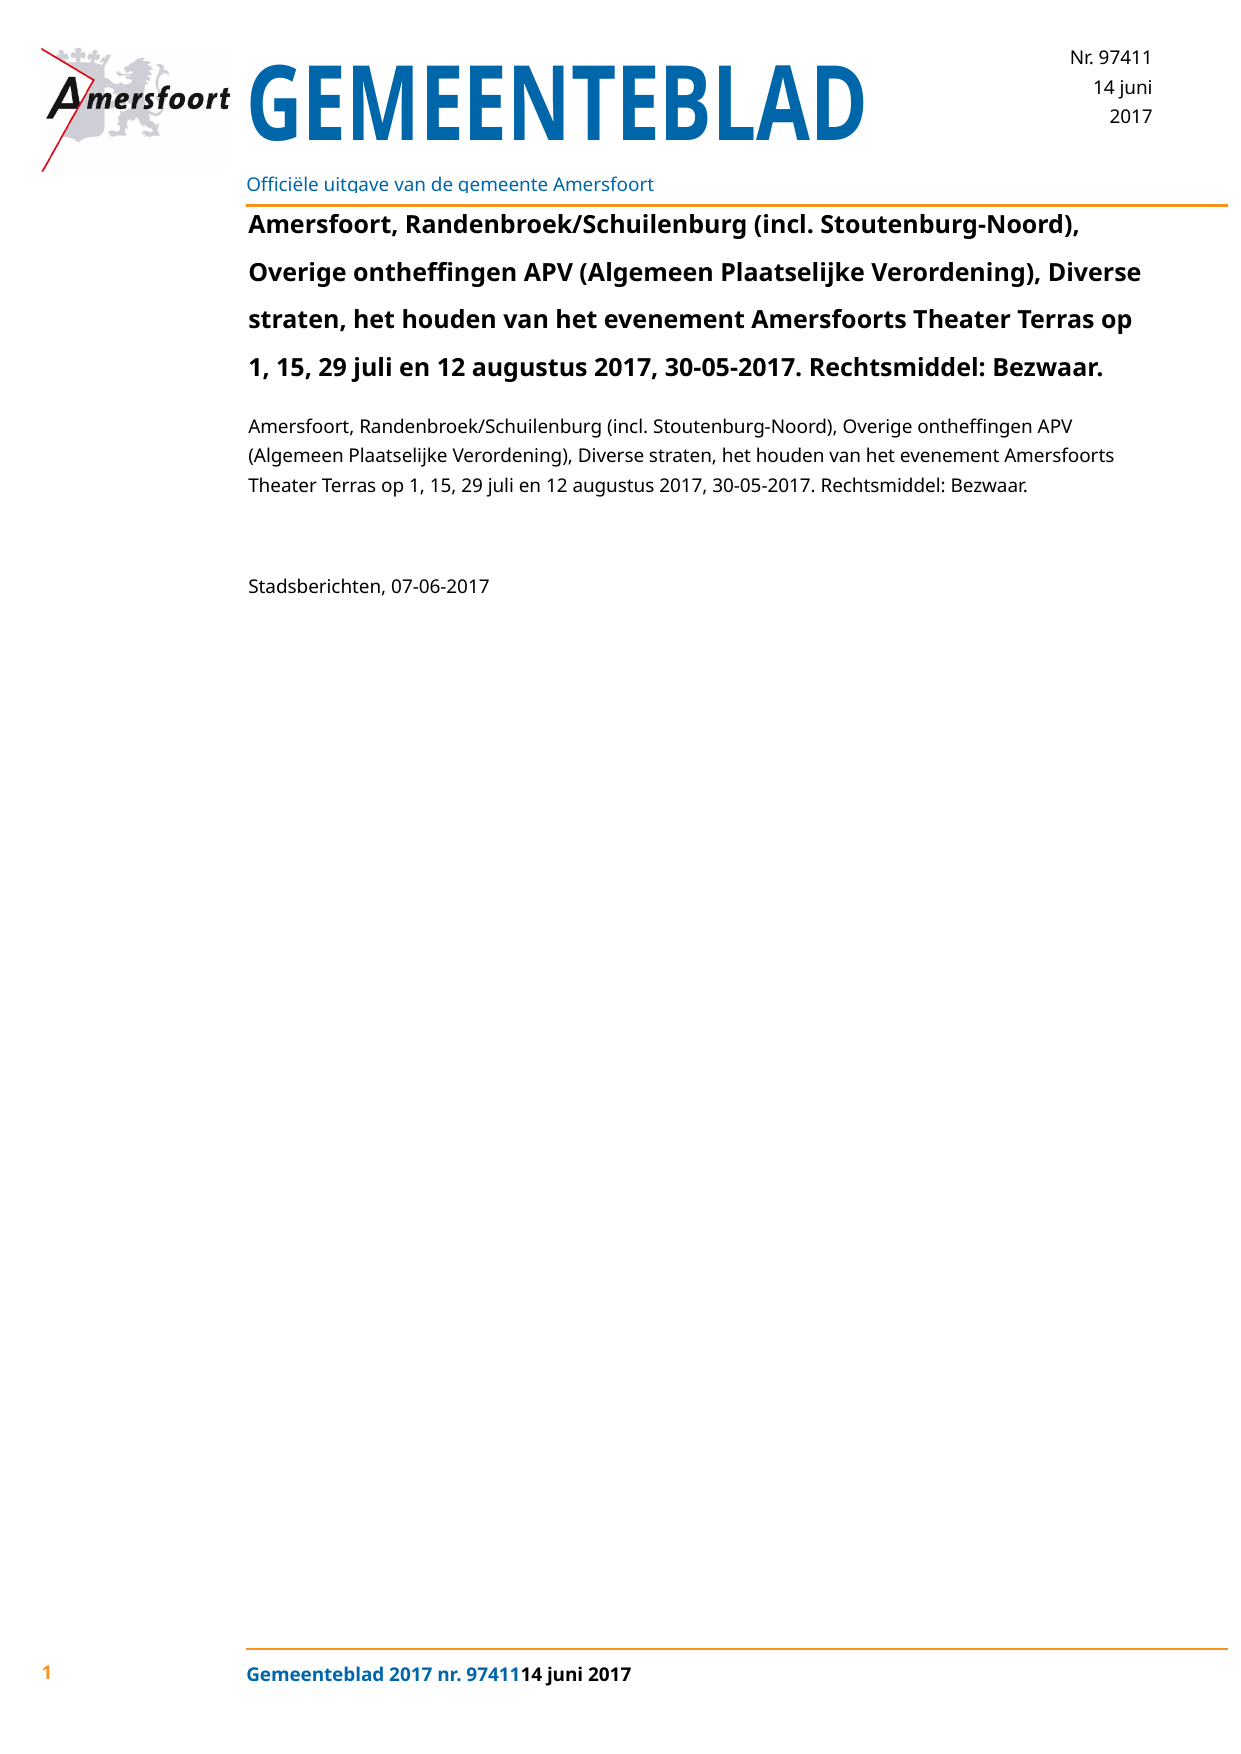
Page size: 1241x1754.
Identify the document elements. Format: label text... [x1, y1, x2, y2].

text Amersfoort, Randenbroek/Schuilenburg (incl. Stoutenburg-Noord), Overige ontheffingen APV (Algemeen Plaatselijke Verordening), Diverse straten, het houden van het evenement Amersfoorts Theater Terras op 1, 15, 29 juli en 12 augustus 2017, 30-05-2017. Rechtsmiddel: Bezwaar. [248, 413, 1152, 498]
text Stadsberichten, 07-06-2017 [248, 573, 1152, 599]
text Amersfoort, Randenbroek/Schuilenburg (incl. Stoutenburg-Noord), Overige ontheffingen APV (Algemeen Plaatselijke Verordening), Diverse straten, het houden van het evenement Amersfoorts Theater Terras op 1, 15, 29 juli en 12 augustus 2017, 30-05-2017. Rechtsmiddel: Bezwaar. [248, 207, 1152, 384]
picture [41, 47, 231, 172]
